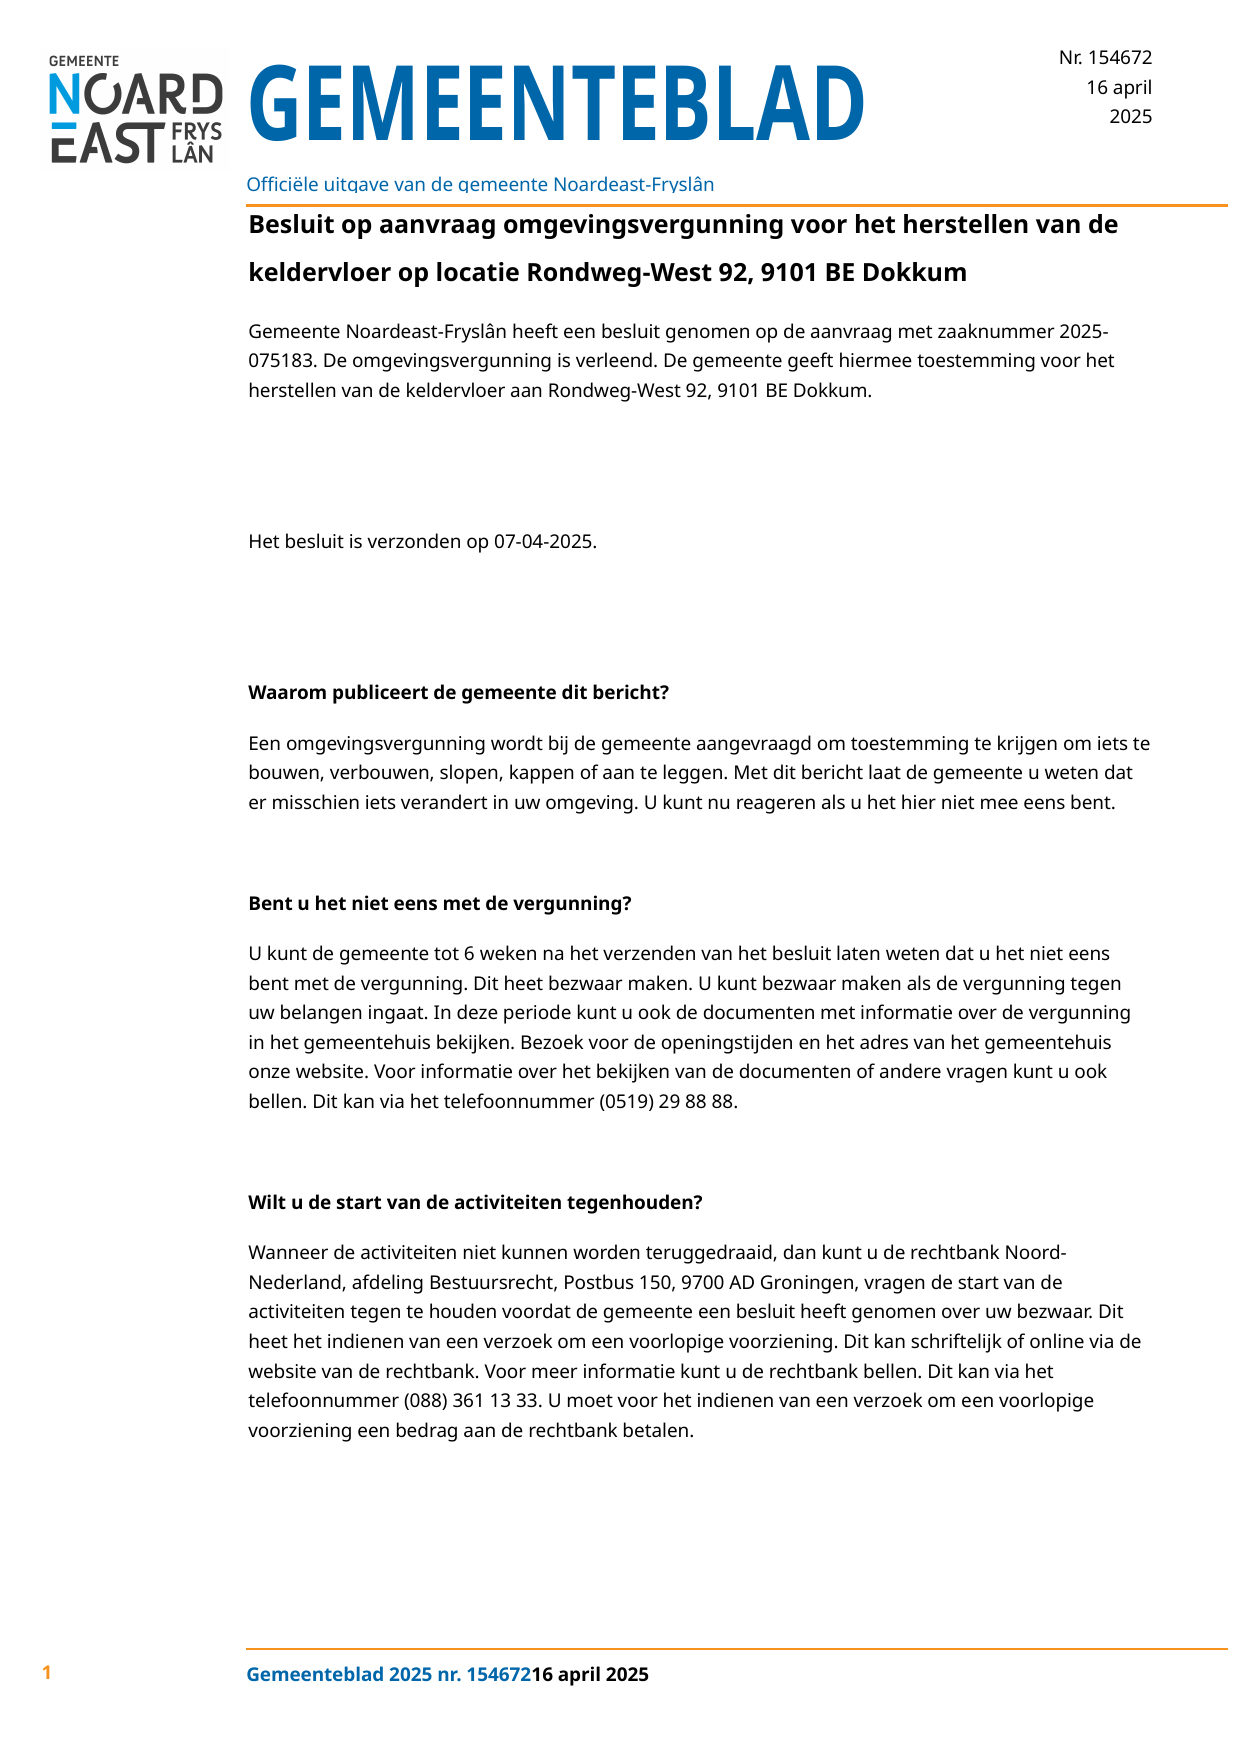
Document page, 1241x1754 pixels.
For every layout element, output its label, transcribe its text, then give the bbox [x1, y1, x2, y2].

text Wanneer de activiteiten niet kunnen worden teruggedraaid, dan kunt u de rechtbank Noord-Nederland, afdeling Bestuursrecht, Postbus 150, 9700 AD Groningen, vragen de start van de activiteiten tegen te houden voordat de gemeente een besluit heeft genomen over uw bezwaar. Dit heet het indienen van een verzoek om een voorlopige voorziening. Dit kan schriftelijk of online via de website van de rechtbank. Voor meer informatie kunt u de rechtbank bellen. Dit kan via het telefoonnummer (088) 361 13 33. U moet voor het indienen van een verzoek om een voorlopige voorziening een bedrag aan de rechtbank betalen. [248, 1239, 1152, 1443]
text Bent u het niet eens met de vergunning? [248, 890, 1152, 916]
text Besluit op aanvraag omgevingsvergunning voor het herstellen van de keldervloer op locatie Rondweg-West 92, 9101 BE Dokkum [248, 207, 1152, 288]
text Wilt u de start van de activiteiten tegenhouden? [248, 1189, 1152, 1215]
text Een omgevingsvergunning wordt bij de gemeente aangevraagd om toestemming te krijgen om iets te bouwen, verbouwen, slopen, kappen of aan te leggen. Met dit bericht laat de gemeente u weten dat er misschien iets verandert in uw omgeving. U kunt nu reageren als u het hier niet mee eens bent. [248, 730, 1152, 815]
text Waarom publiceert de gemeente dit bericht? [248, 679, 1152, 705]
text Het besluit is verzonden op 07-04-2025. [248, 528, 1152, 554]
text Gemeente Noardeast-Fryslân heeft een besluit genomen op de aanvraag met zaaknummer 2025-075183. De omgevingsvergunning is verleend. De gemeente geeft hiermee toestemming voor het herstellen van de keldervloer aan Rondweg-West 92, 9101 BE Dokkum. [248, 318, 1152, 403]
picture [41, 47, 231, 172]
text U kunt de gemeente tot 6 weken na het verzenden van het besluit laten weten dat u het niet eens bent met de vergunning. Dit heet bezwaar maken. U kunt bezwaar maken als de vergunning tegen uw belangen ingaat. In deze periode kunt u ook de documenten met informatie over de vergunning in het gemeentehuis bekijken. Bezoek voor de openingstijden en het adres van het gemeentehuis onze website. Voor informatie over het bekijken van de documenten of andere vragen kunt u ook bellen. Dit kan via het telefoonnummer (0519) 29 88 88. [248, 940, 1152, 1114]
